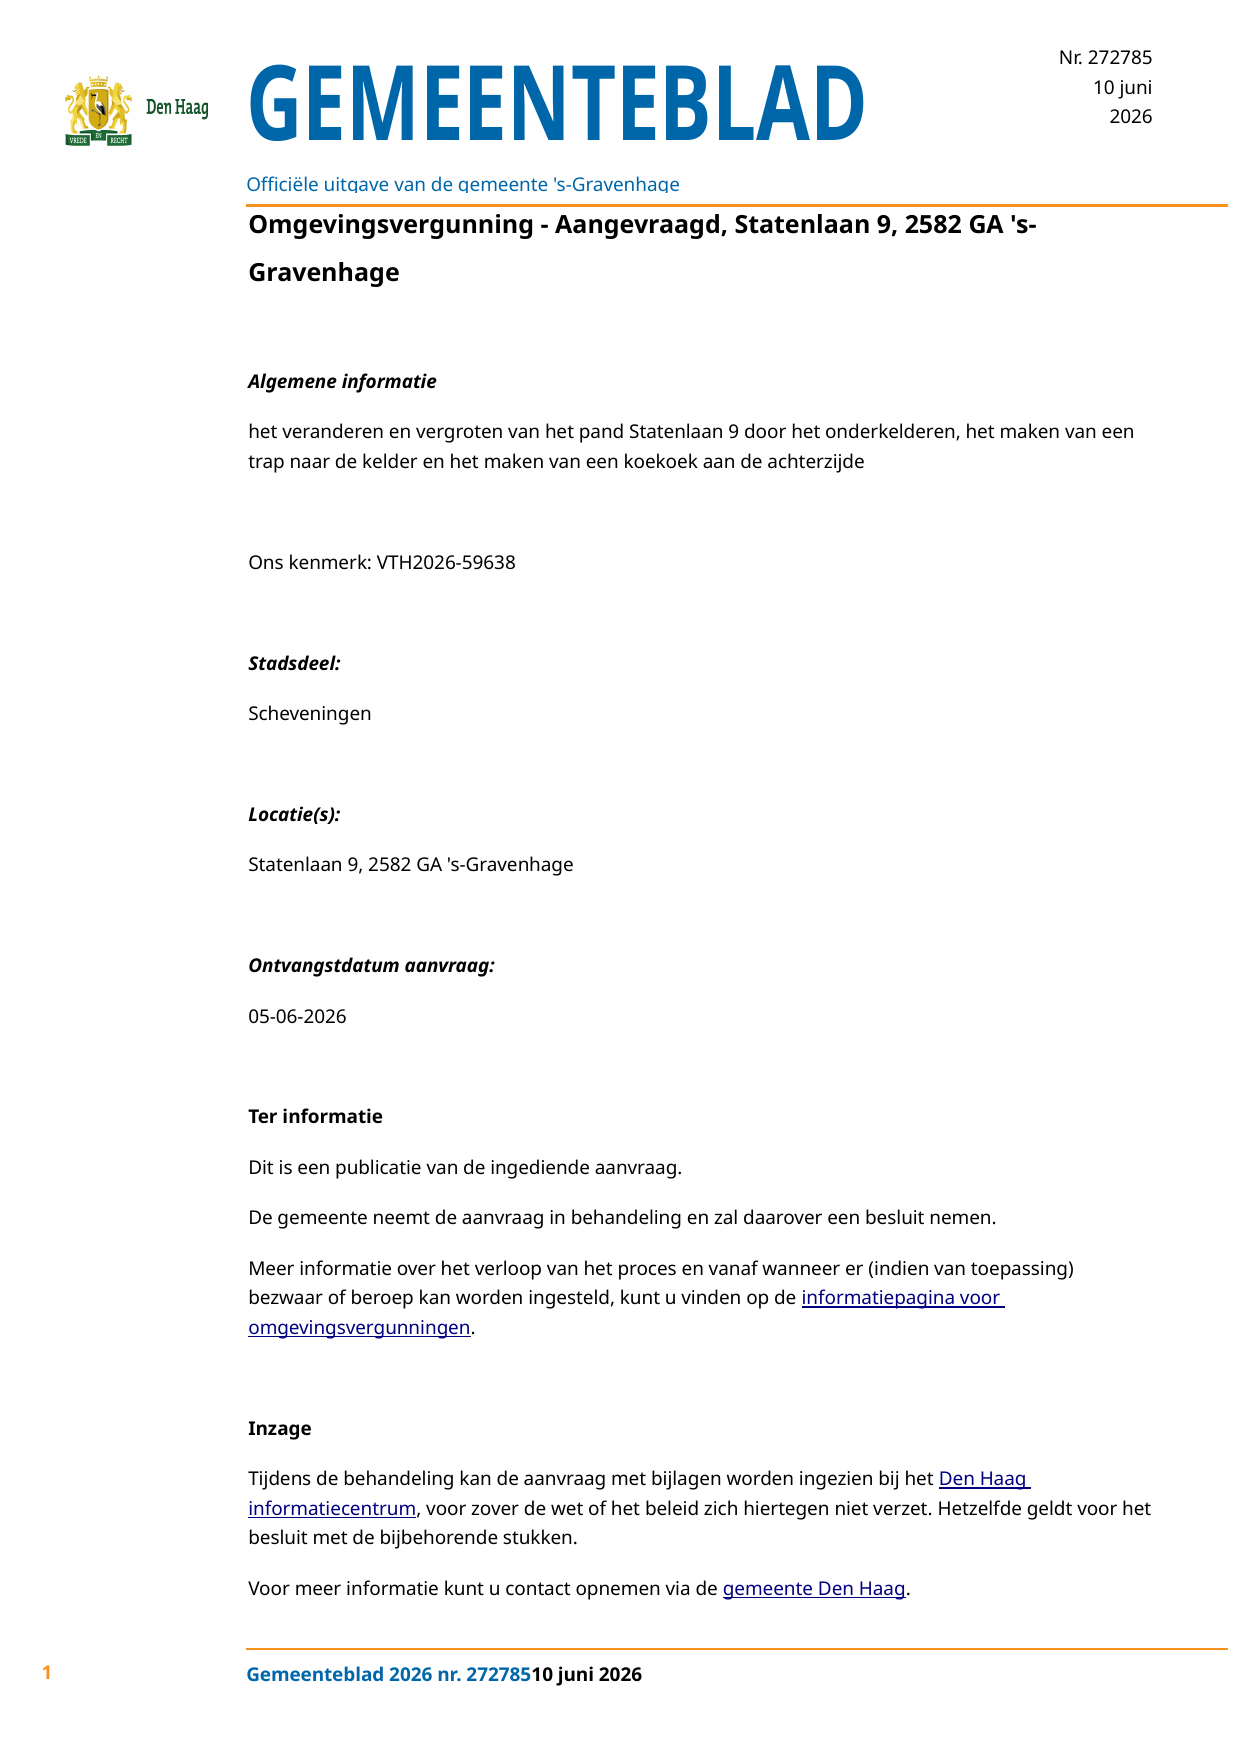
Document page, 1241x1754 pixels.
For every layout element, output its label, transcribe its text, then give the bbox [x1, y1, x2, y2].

text Ons kenmerk: VTH2026-59638 [248, 549, 1152, 575]
text Omgevingsvergunning - Aangevraagd, Statenlaan 9, 2582 GA 's-Gravenhage [248, 207, 1152, 288]
text Locatie(s): [248, 801, 1152, 827]
text Voor meer informatie kunt u contact opnemen via de gemeente Den Haag. [248, 1575, 1152, 1601]
text Tijdens de behandeling kan de aanvraag met bijlagen worden ingezien bij het Den Haag informatiecentrum, voor zover de wet of het beleid zich hiertegen niet verzet. Hetzelfde geldt voor het besluit met de bijbehorende stukken. [248, 1465, 1152, 1550]
text het veranderen en vergroten van het pand Statenlaan 9 door het onderkelderen, het maken van een trap naar de kelder en het maken van een koekoek aan de achterzijde [248, 419, 1152, 474]
text De gemeente neemt de aanvraag in behandeling en zal daarover een besluit nemen. [248, 1204, 1152, 1230]
text Dit is een publicatie van de ingediende aanvraag. [248, 1154, 1152, 1180]
text Stadsdeel: [248, 650, 1152, 676]
text Ter informatie [248, 1104, 1152, 1129]
text Meer informatie over het verloop van het proces en vanaf wanneer er (indien van toepassing) bezwaar of beroep kan worden ingesteld, kunt u vinden op de informatiepagina voor omgevingsvergunningen. [248, 1255, 1152, 1340]
text Statenlaan 9, 2582 GA 's-Gravenhage [248, 852, 1152, 877]
picture [41, 47, 231, 172]
text Scheveningen [248, 700, 1152, 726]
text Inzage [248, 1415, 1152, 1441]
text 05-06-2026 [248, 1003, 1152, 1029]
text Ontvangstdatum aanvraag: [248, 952, 1152, 978]
text Algemene informatie [248, 368, 1152, 394]
